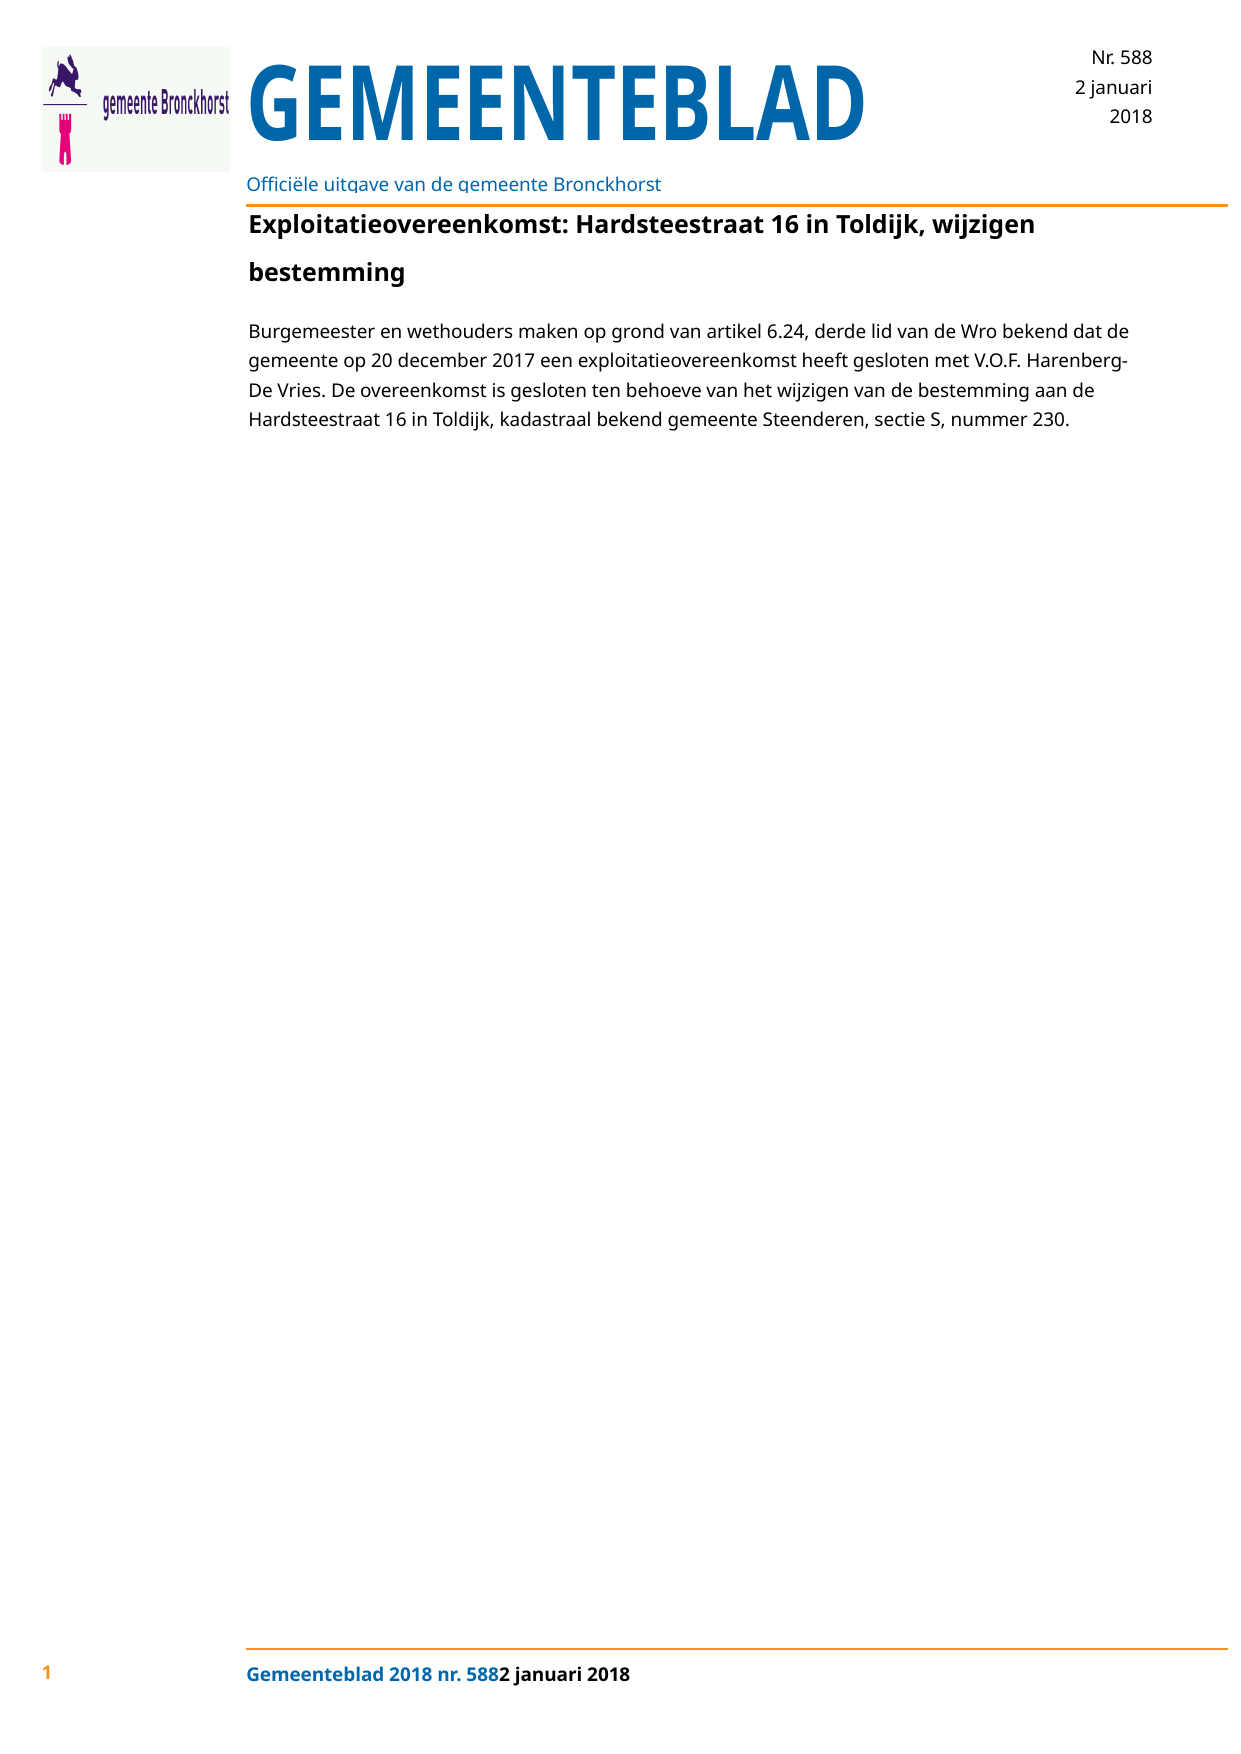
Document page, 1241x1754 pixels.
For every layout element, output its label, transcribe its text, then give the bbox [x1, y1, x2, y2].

text Exploitatieovereenkomst: Hardsteestraat 16 in Toldijk, wijzigen bestemming [248, 207, 1152, 288]
picture [41, 47, 231, 172]
text Burgemeester en wethouders maken op grond van artikel 6.24, derde lid van de Wro bekend dat de gemeente op 20 december 2017 een exploitatieovereenkomst heeft gesloten met V.O.F. Harenberg-De Vries. De overeenkomst is gesloten ten behoeve van het wijzigen van de bestemming aan de Hardsteestraat 16 in Toldijk, kadastraal bekend gemeente Steenderen, sectie S, nummer 230. [248, 318, 1152, 432]
